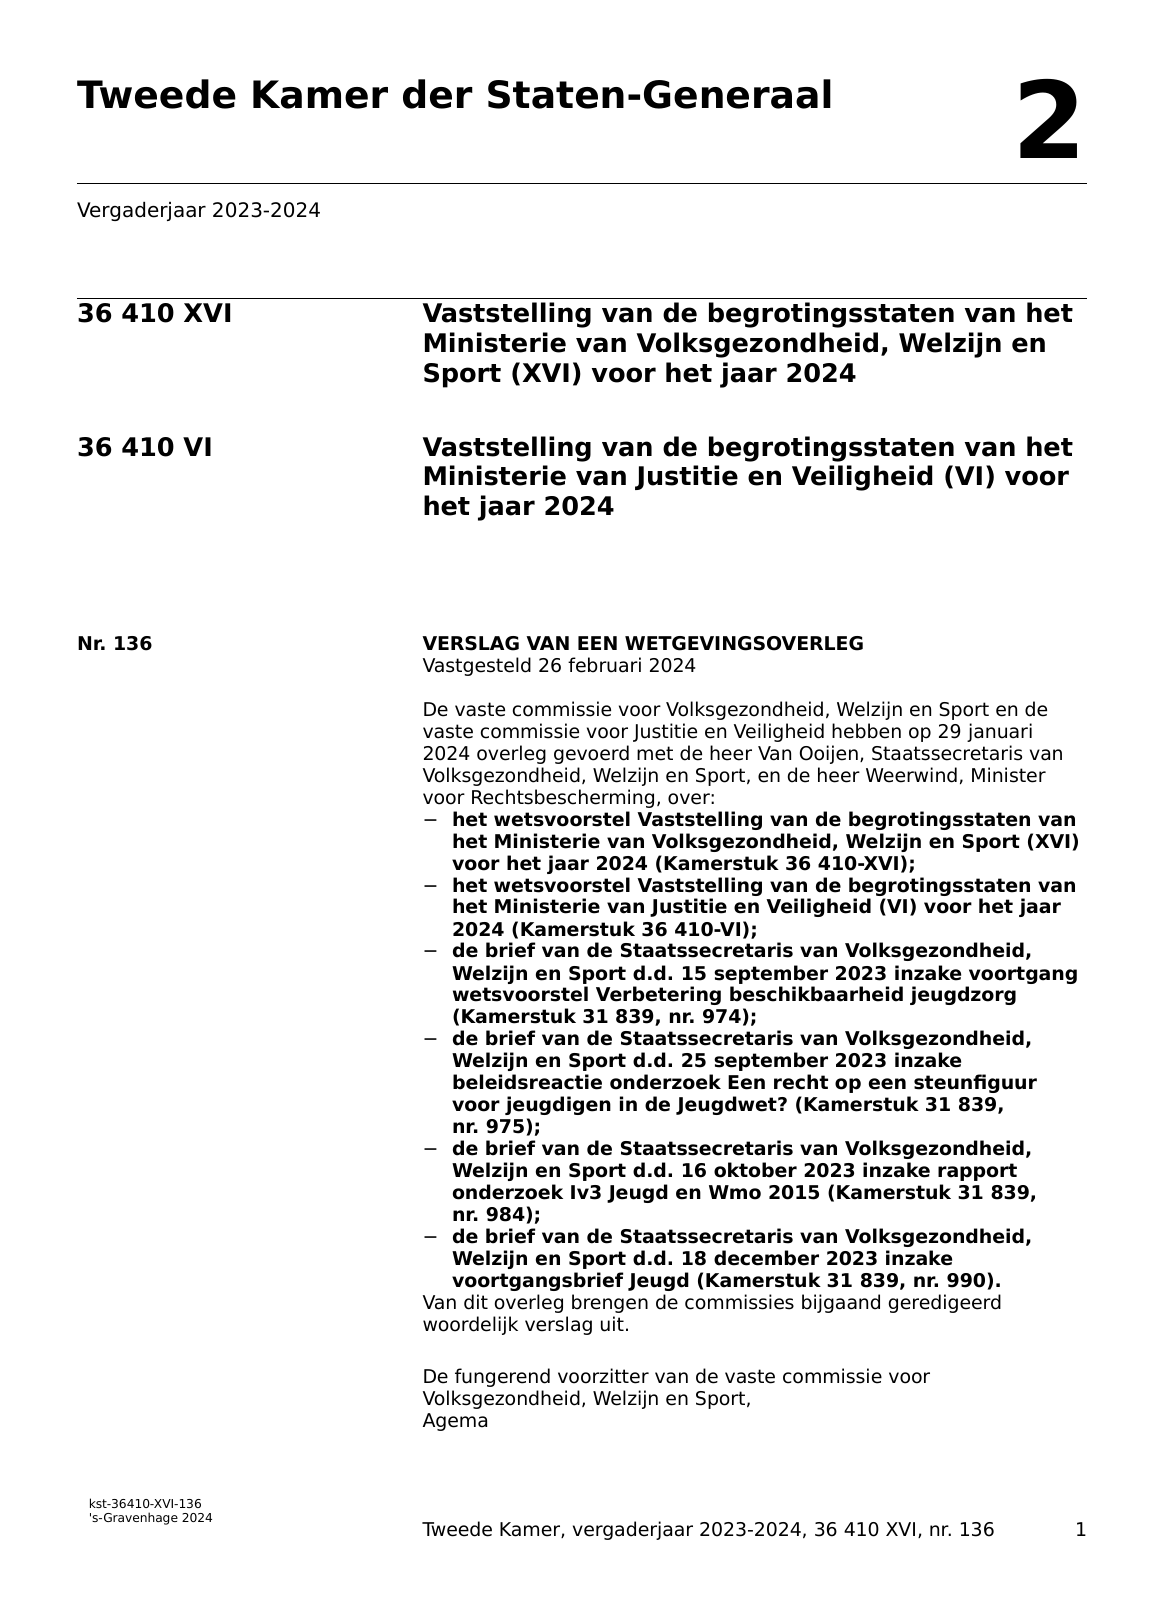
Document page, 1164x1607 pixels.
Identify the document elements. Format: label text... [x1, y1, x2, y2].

text 's-Gravenhage 2024 [88, 1511, 323, 1525]
subtitle 36 410 XVI Vaststelling van de begrotingsstaten van het Ministerie van Volksgezondheid, Welzijn en Sport (XVI) voor het jaar 2024 [77, 299, 1087, 388]
table_header Tweede Kamer der Staten-Generaal [77, 59, 886, 183]
text − het wetsvoorstel Vaststelling van de begrotingsstaten van het Ministerie van Volksgezondheid, Welzijn en Sport (XVI) voor het jaar 2024 (Kamerstuk 36 410-XVI); [422, 808, 1087, 874]
subtitle Nr. 136 VERSLAG VAN EEN WETGEVINGSOVERLEG [77, 632, 1087, 654]
text Vastgesteld 26 februari 2024 [422, 654, 1087, 676]
subtitle 36 410 VI Vaststelling van de begrotingsstaten van het Ministerie van Justitie en Veiligheid (VI) voor het jaar 2024 [77, 432, 1087, 521]
text − de brief van de Staatssecretaris van Volksgezondheid, Welzijn en Sport d.d. 16 oktober 2023 inzake rapport onderzoek Iv3 Jeugd en Wmo 2015 (Kamerstuk 31 839, nr. 984); [422, 1138, 1087, 1226]
text Van dit overleg brengen de commissies bijgaand geredigeerd woordelijk verslag uit. [422, 1292, 1087, 1336]
table_cell Vergaderjaar 2023-2024 [77, 184, 1087, 298]
text − de brief van de Staatssecretaris van Volksgezondheid, Welzijn en Sport d.d. 25 september 2023 inzake beleidsreactie onderzoek Een recht op een steunfiguur voor jeugdigen in de Jeugdwet? (Kamerstuk 31 839, nr. 975); [422, 1028, 1087, 1138]
text − de brief van de Staatssecretaris van Volksgezondheid, Welzijn en Sport d.d. 18 december 2023 inzake voortgangsbrief Jeugd (Kamerstuk 31 839, nr. 990). [422, 1226, 1087, 1292]
text − het wetsvoorstel Vaststelling van de begrotingsstaten van het Ministerie van Justitie en Veiligheid (VI) voor het jaar 2024 (Kamerstuk 36 410-VI); [422, 874, 1087, 940]
text De vaste commissie voor Volksgezondheid, Welzijn en Sport en de vaste commissie voor Justitie en Veiligheid hebben op 29 januari 2024 overleg gevoerd met de heer Van Ooijen, Staatssecretaris van Volksgezondheid, Welzijn en Sport, en de heer Weerwind, Minister voor Rechtsbescherming, over: [422, 699, 1087, 808]
text − de brief van de Staatssecretaris van Volksgezondheid, Welzijn en Sport d.d. 15 september 2023 inzake voortgang wetsvoorstel Verbetering beschikbaarheid jeugdzorg (Kamerstuk 31 839, nr. 974); [422, 940, 1087, 1028]
text kst-36410-XVI-136 [88, 1497, 323, 1511]
table_header 2 [886, 59, 1087, 183]
text De fungerend voorzitter van de vaste commissie voor Volksgezondheid, Welzijn en Sport, Agema [422, 1366, 1087, 1432]
